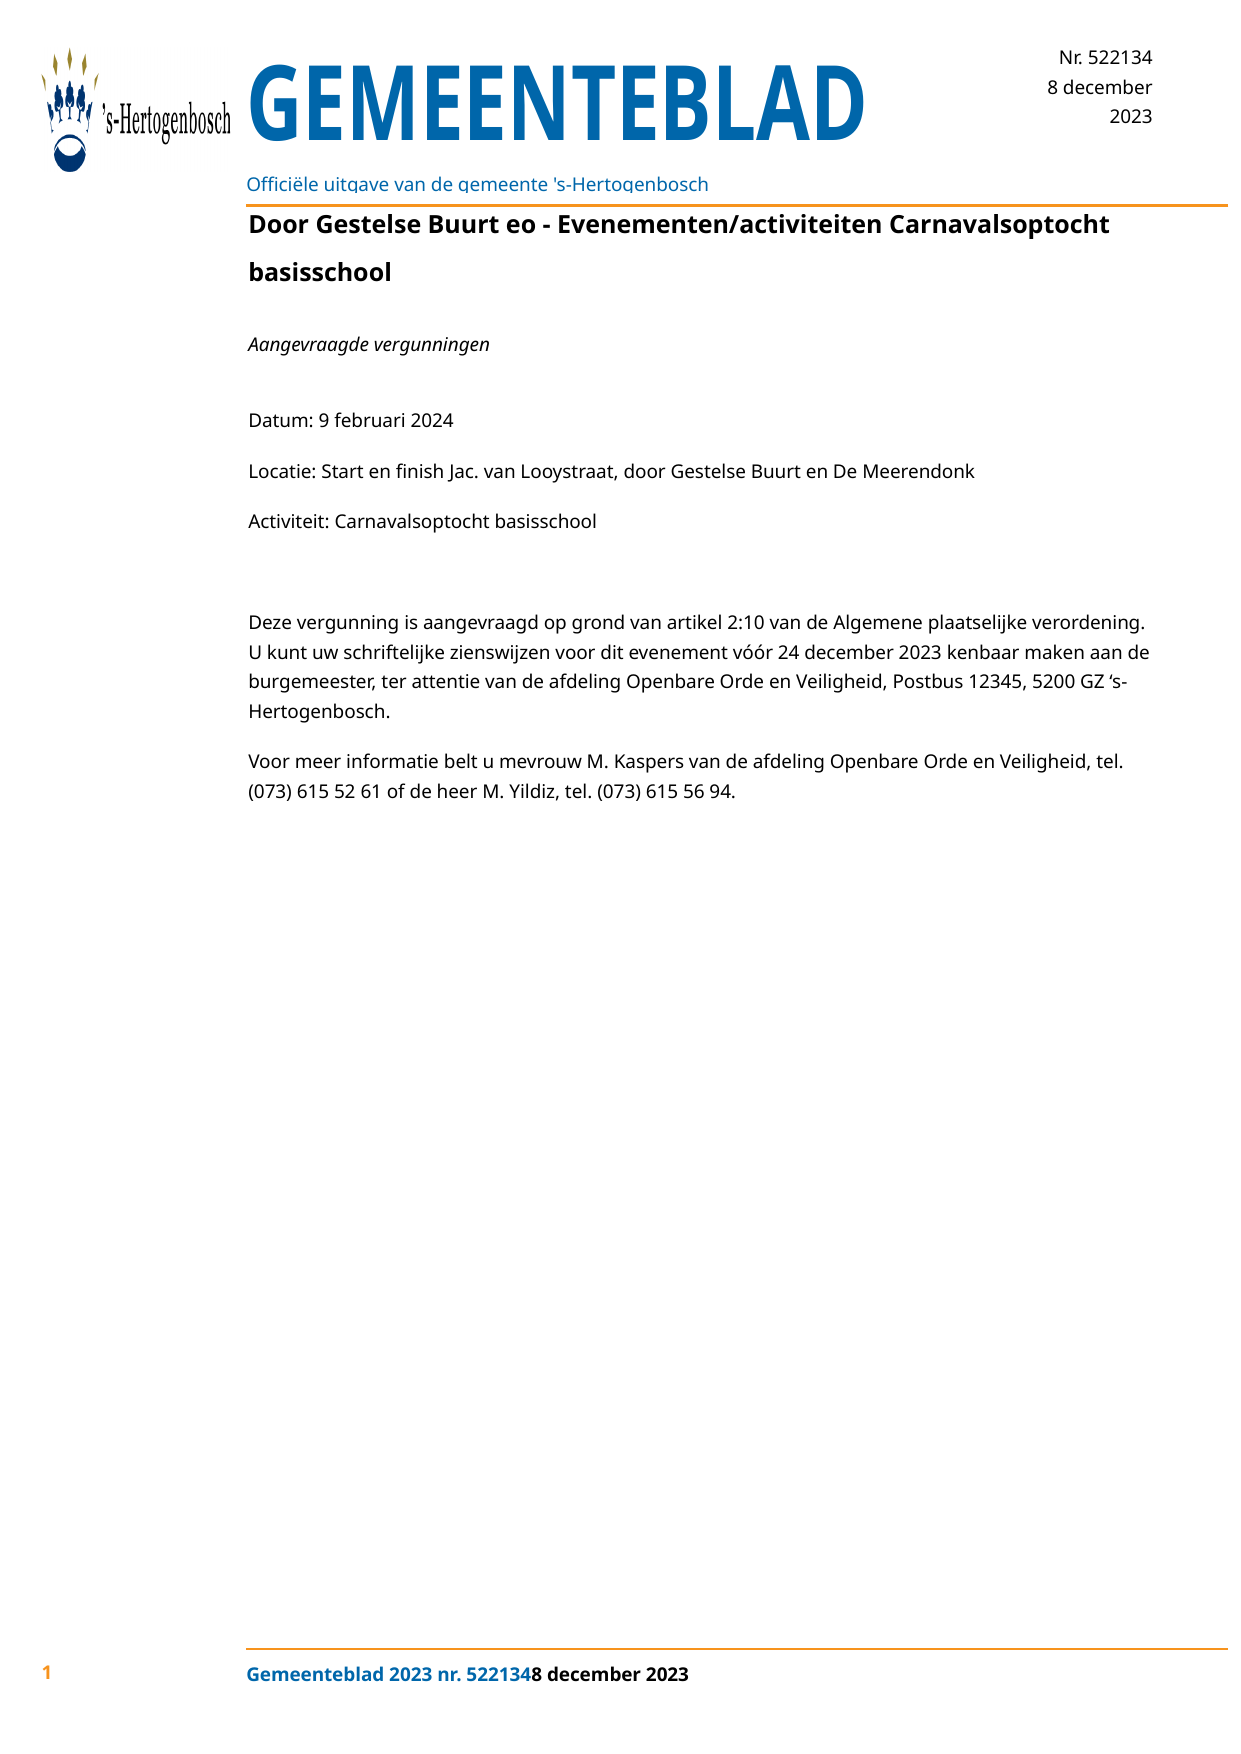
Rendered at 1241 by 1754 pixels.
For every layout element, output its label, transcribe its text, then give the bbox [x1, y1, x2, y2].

picture [41, 47, 231, 172]
text Door Gestelse Buurt eo - Evenementen/activiteiten Carnavalsoptocht basisschool [248, 207, 1152, 288]
text Deze vergunning is aangevraagd op grond van artikel 2:10 van de Algemene plaatselijke verordening. U kunt uw schriftelijke zienswijzen voor dit evenement vóór 24 december 2023 kenbaar maken aan de burgemeester, ter attentie van de afdeling Openbare Orde en Veiligheid, Postbus 12345, 5200 GZ ‘s-Hertogenbosch. [248, 609, 1152, 724]
text Datum: 9 februari 2024 [248, 408, 1152, 433]
text Aangevraagde vergunningen [248, 331, 1152, 357]
text Locatie: Start en finish Jac. van Looystraat, door Gestelse Buurt en De Meerendonk [248, 458, 1152, 484]
text Activiteit: Carnavalsoptocht basisschool [248, 508, 1152, 534]
text Voor meer informatie belt u mevrouw M. Kaspers van de afdeling Openbare Orde en Veiligheid, tel. (073) 615 52 61 of de heer M. Yildiz, tel. (073) 615 56 94. [248, 748, 1152, 804]
